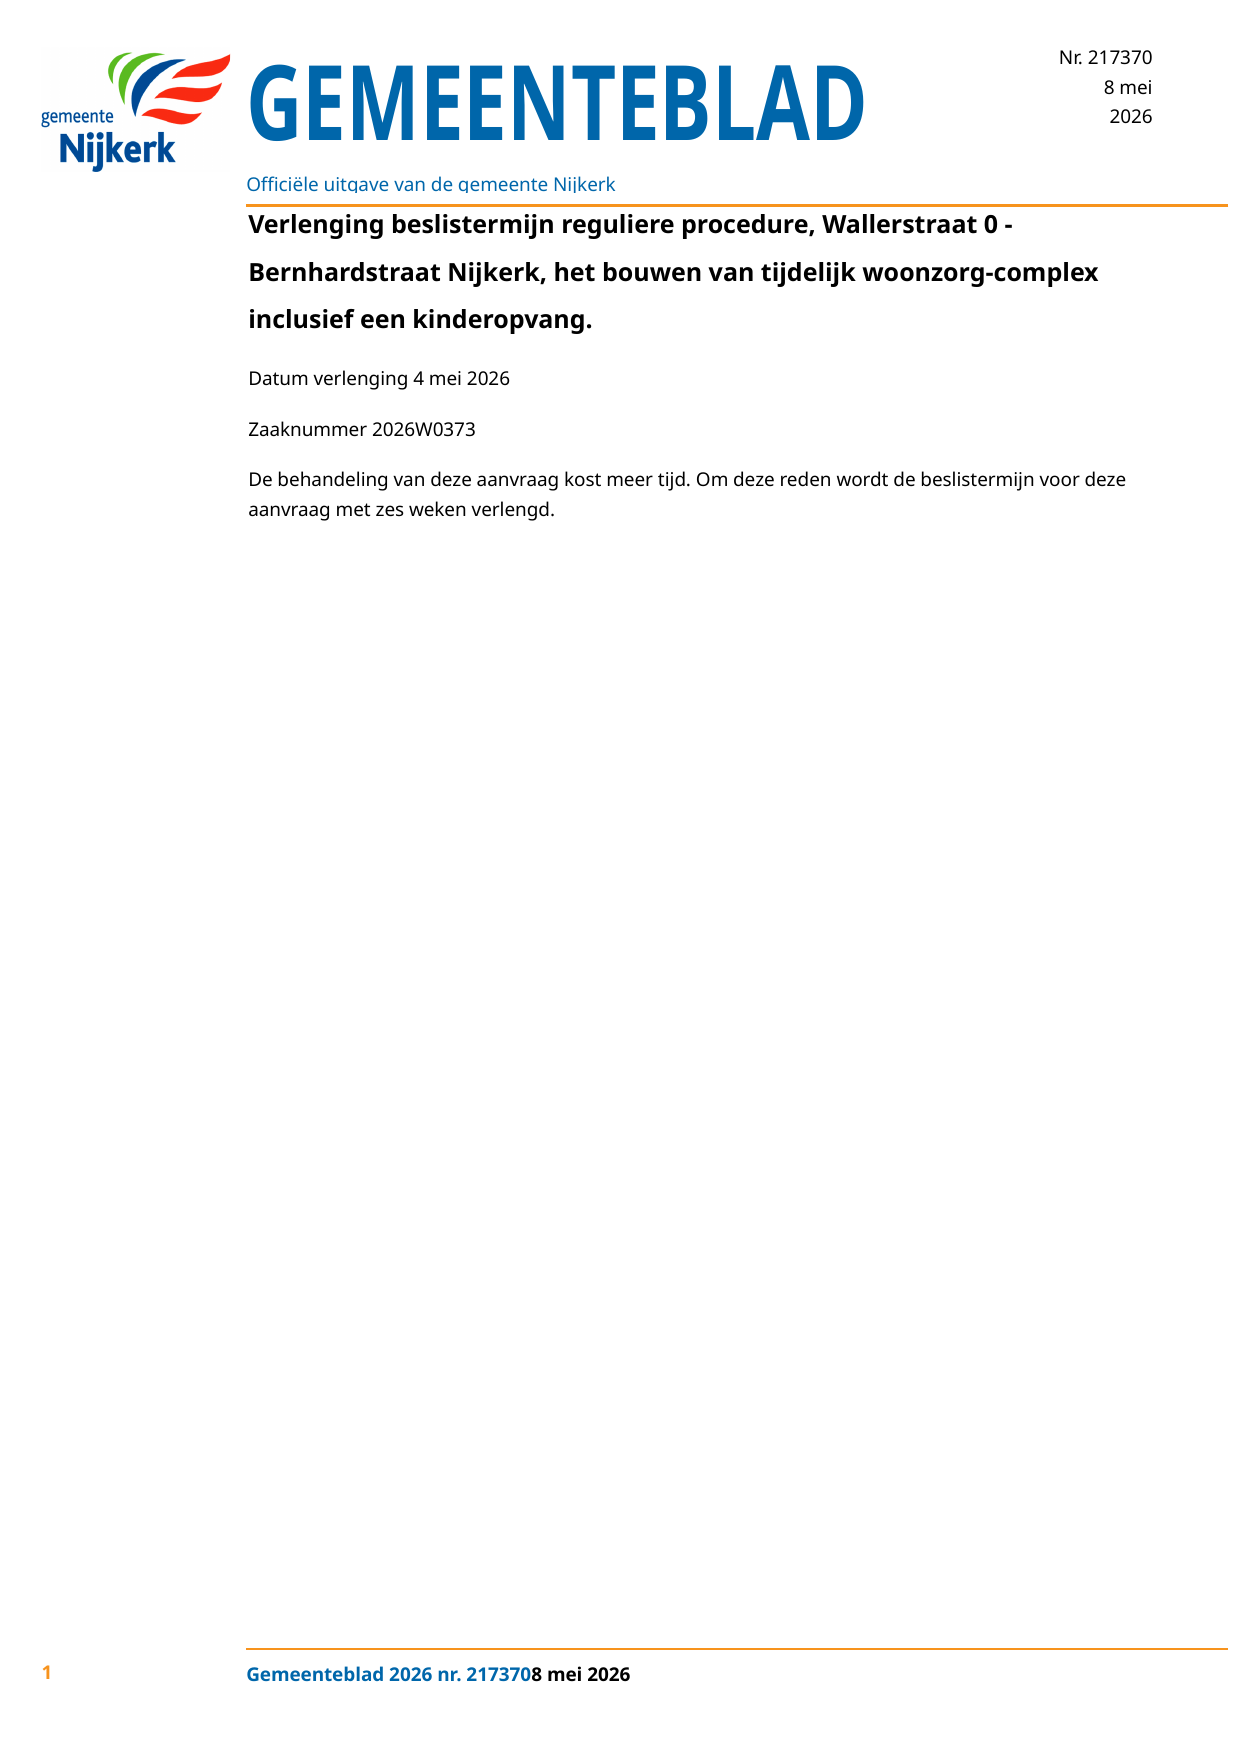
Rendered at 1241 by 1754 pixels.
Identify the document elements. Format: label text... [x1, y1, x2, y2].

picture [41, 47, 231, 172]
text Verlenging beslistermijn reguliere procedure, Wallerstraat 0 -Bernhardstraat Nijkerk, het bouwen van tijdelijk woonzorg-complex inclusief een kinderopvang. [248, 207, 1152, 336]
text De behandeling van deze aanvraag kost meer tijd. Om deze reden wordt de beslistermijn voor deze aanvraag met zes weken verlengd. [248, 466, 1152, 522]
text Zaaknummer 2026W0373 [248, 416, 1152, 442]
text Datum verlenging 4 mei 2026 [248, 366, 1152, 391]
